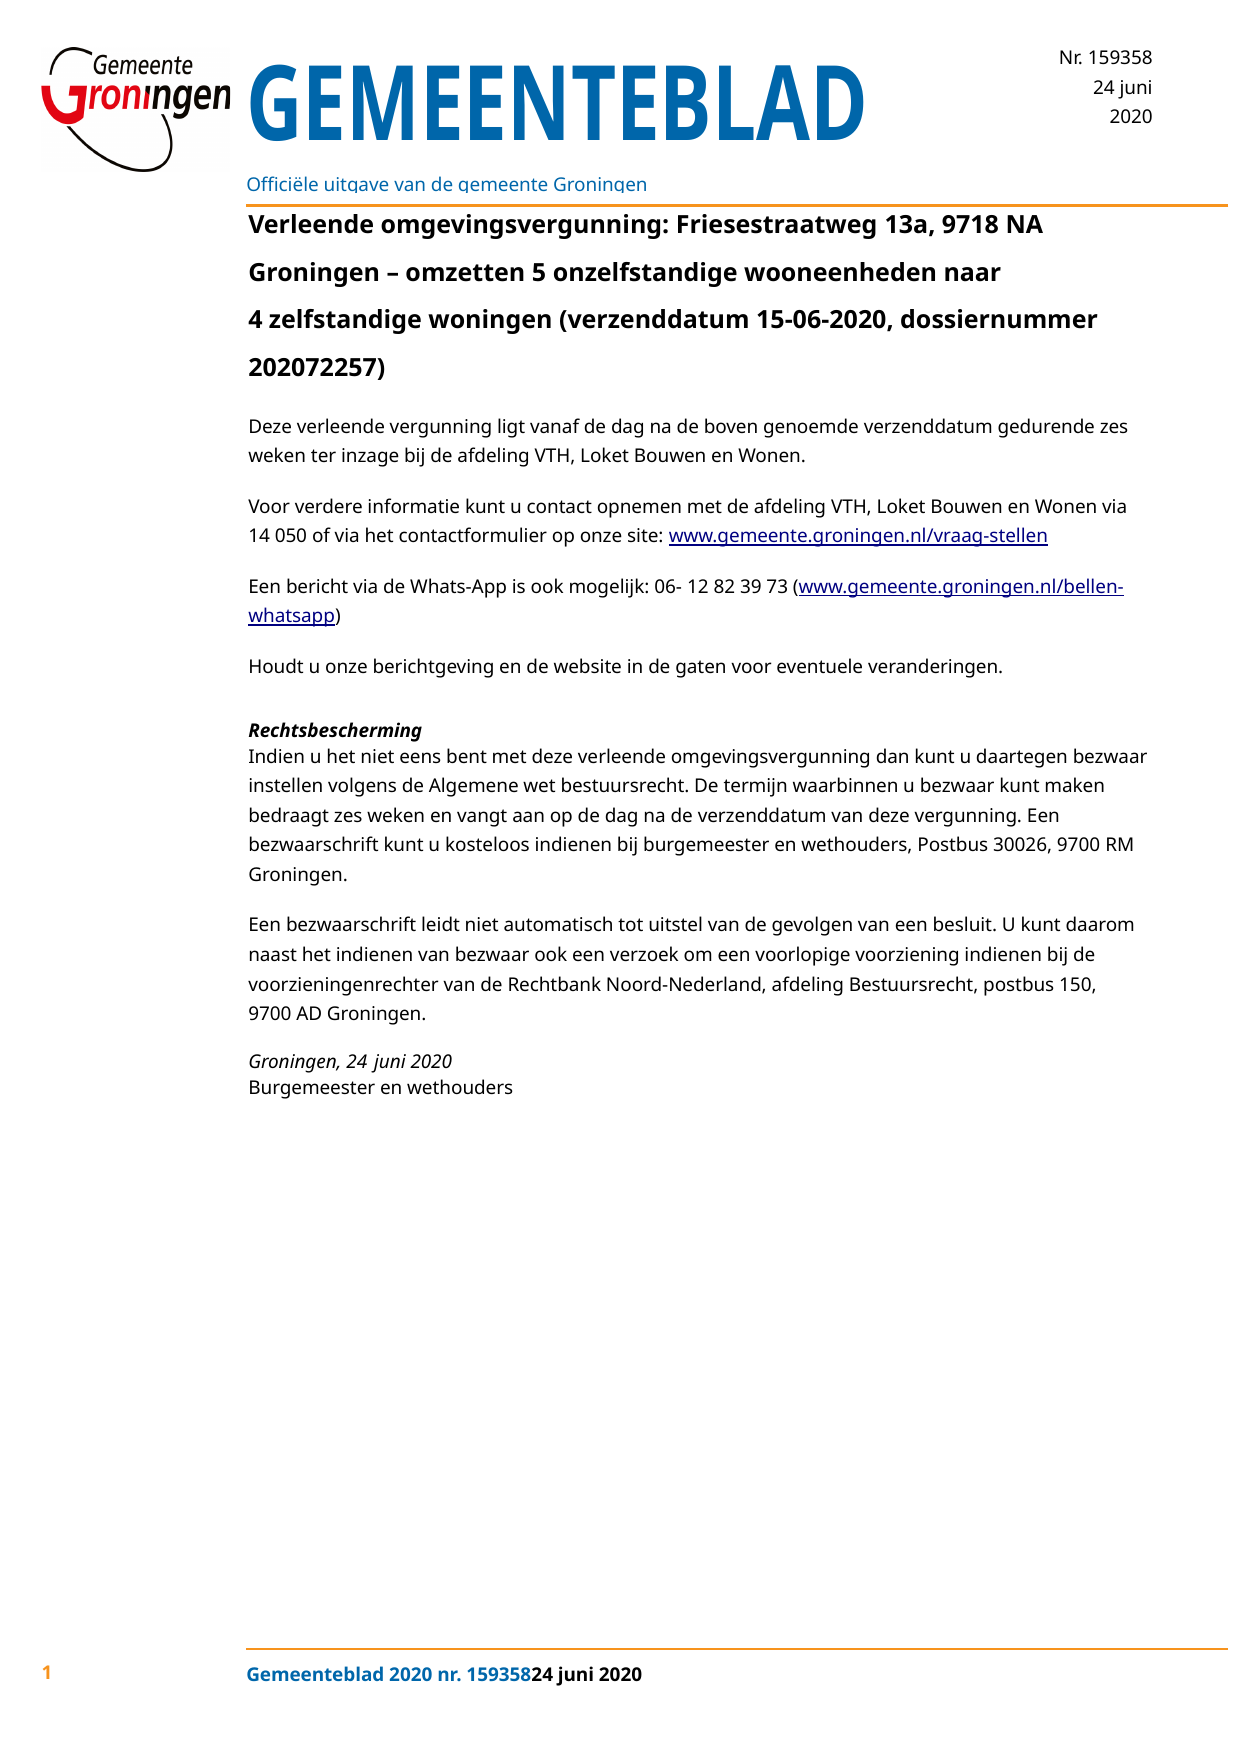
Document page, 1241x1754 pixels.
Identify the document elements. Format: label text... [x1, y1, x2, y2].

text Deze verleende vergunning ligt vanaf de dag na de boven genoemde verzenddatum gedurende zes weken ter inzage bij de afdeling VTH, Loket Bouwen en Wonen. [248, 413, 1152, 468]
text Een bezwaarschrift leidt niet automatisch tot uitstel van de gevolgen van een besluit. U kunt daarom naast het indienen van bezwaar ook een verzoek om een voorlopige voorziening indienen bij de voorzieningenrechter van de Rechtbank Noord-Nederland, afdeling Bestuursrecht, postbus 150, 9700 AD Groningen. [248, 912, 1152, 1026]
picture [41, 47, 231, 172]
text Burgemeester en wethouders [248, 1074, 1152, 1099]
text Een bericht via de Whats-App is ook mogelijk: 06- 12 82 39 73 (www.gemeente.groningen.nl/bellen-whatsapp) [248, 573, 1152, 628]
text Rechtsbescherming [248, 717, 1152, 743]
text Indien u het niet eens bent met deze verleende omgevingsvergunning dan kunt u daartegen bezwaar instellen volgens de Algemene wet bestuursrecht. De termijn waarbinnen u bezwaar kunt maken bedraagt zes weken en vangt aan op de dag na de verzenddatum van deze vergunning. Een bezwaarschrift kunt u kosteloos indienen bij burgemeester en wethouders, Postbus 30026, 9700 RM Groningen. [248, 743, 1152, 887]
text Verleende omgevingsvergunning: Friesestraatweg 13a, 9718 NA Groningen – omzetten 5 onzelfstandige wooneenheden naar 4 zelfstandige woningen (verzenddatum 15-06-2020, dossiernummer 202072257) [248, 207, 1152, 384]
text Houdt u onze berichtgeving en de website in de gaten voor eventuele veranderingen. [248, 653, 1152, 679]
text Voor verdere informatie kunt u contact opnemen met de afdeling VTH, Loket Bouwen en Wonen via 14 050 of via het contactformulier op onze site: www.gemeente.groningen.nl/vraag-stellen [248, 493, 1152, 548]
text Groningen, 24 juni 2020 [248, 1048, 1152, 1074]
